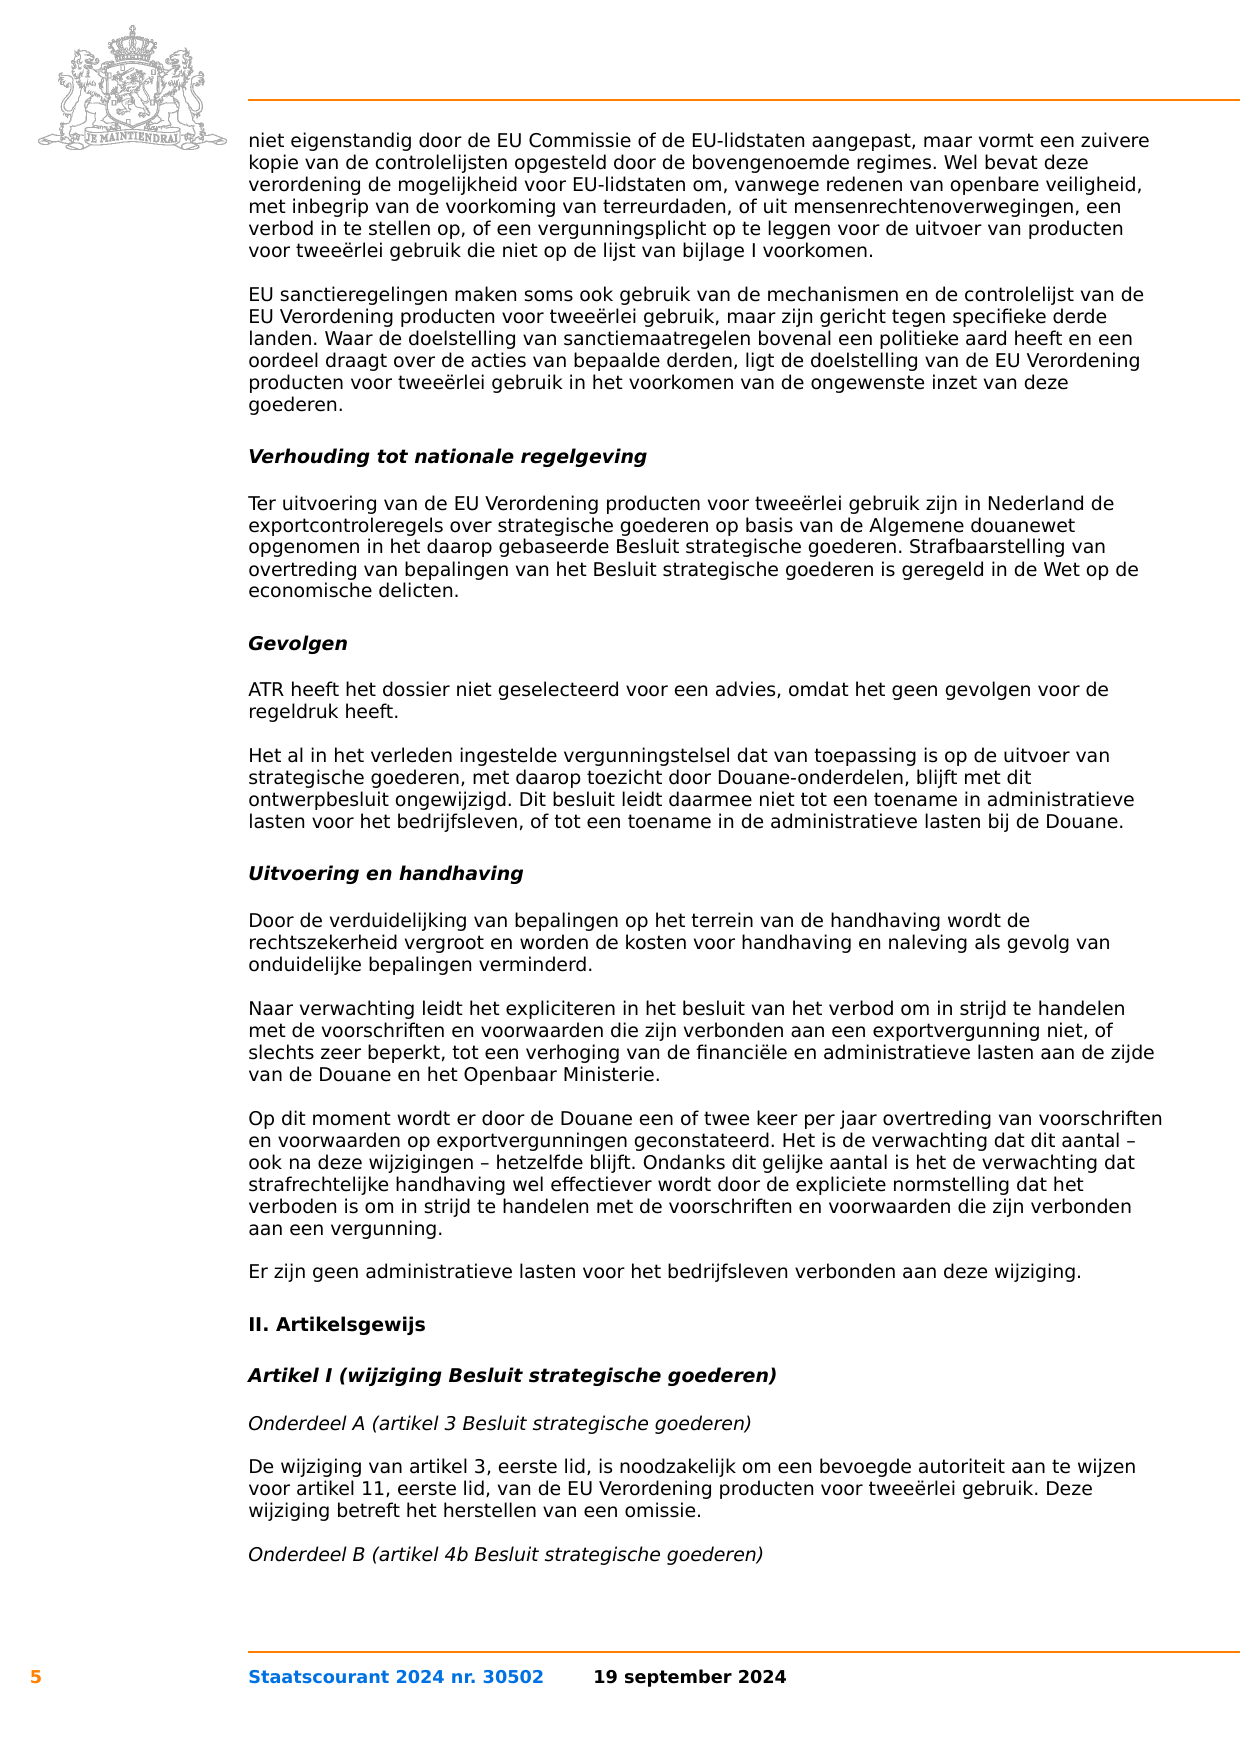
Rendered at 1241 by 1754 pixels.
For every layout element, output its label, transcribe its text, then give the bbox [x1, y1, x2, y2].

text Naar verwachting leidt het expliciteren in het besluit van het verbod om in strijd te handelen met de voorschriften en voorwaarden die zijn verbonden aan een exportvergunning niet, of slechts zeer beperkt, tot een verhoging van de financiële en administratieve lasten aan de zijde van de Douane en het Openbaar Ministerie. [248, 998, 1163, 1086]
text Onderdeel A (artikel 3 Besluit strategische goederen) [248, 1412, 1163, 1434]
subtitle Verhouding tot nationale regelgeving [248, 446, 1163, 467]
text Ter uitvoering van de EU Verordening producten voor tweeërlei gebruik zijn in Nederland de exportcontroleregels over strategische goederen op basis van de Algemene douanewet opgenomen in het daarop gebaseerde Besluit strategische goederen. Strafbaarstelling van overtreding van bepalingen van het Besluit strategische goederen is geregeld in de Wet op de economische delicten. [248, 492, 1163, 602]
text Onderdeel B (artikel 4b Besluit strategische goederen) [248, 1544, 1163, 1566]
subtitle Uitvoering en handhaving [248, 863, 1163, 885]
text Op dit moment wordt er door de Douane een of twee keer per jaar overtreding van voorschriften en voorwaarden op exportvergunningen geconstateerd. Het is de verwachting dat dit aantal – ook na deze wijzigingen – hetzelfde blijft. Ondanks dit gelijke aantal is het de verwachting dat strafrechtelijke handhaving wel effectiever wordt door de expliciete normstelling dat het verboden is om in strijd te handelen met de voorschriften en voorwaarden die zijn verbonden aan een vergunning. [248, 1108, 1163, 1239]
text Er zijn geen administratieve lasten voor het bedrijfsleven verbonden aan deze wijziging. [248, 1261, 1163, 1283]
picture [38, 25, 227, 150]
text niet eigenstandig door de EU Commissie of de EU-lidstaten aangepast, maar vormt een zuivere kopie van de controlelijsten opgesteld door de bovengenoemde regimes. Wel bevat deze verordening de mogelijkheid voor EU-lidstaten om, vanwege redenen van openbare veiligheid, met inbegrip van de voorkoming van terreurdaden, of uit mensenrechtenoverwegingen, een verbod in te stellen op, of een vergunningsplicht op te leggen voor de uitvoer van producten voor tweeërlei gebruik die niet op de lijst van bijlage I voorkomen. [248, 130, 1163, 262]
text ATR heeft het dossier niet geselecteerd voor een advies, omdat het geen gevolgen voor de regeldruk heeft. [248, 679, 1163, 723]
subtitle Artikel I (wijziging Besluit strategische goederen) [248, 1365, 1163, 1387]
text Door de verduidelijking van bepalingen op het terrein van de handhaving wordt de rechtszekerheid vergroot en worden de kosten voor handhaving en naleving als gevolg van onduidelijke bepalingen verminderd. [248, 910, 1163, 976]
subtitle Gevolgen [248, 632, 1163, 654]
text De wijziging van artikel 3, eerste lid, is noodzakelijk om een bevoegde autoriteit aan te wijzen voor artikel 11, eerste lid, van de EU Verordening producten voor tweeërlei gebruik. Deze wijziging betreft het herstellen van een omissie. [248, 1456, 1163, 1522]
text Het al in het verleden ingestelde vergunningstelsel dat van toepassing is op de uitvoer van strategische goederen, met daarop toezicht door Douane-onderdelen, blijft met dit ontwerpbesluit ongewijzigd. Dit besluit leidt daarmee niet tot een toename in administratieve lasten voor het bedrijfsleven, of tot een toename in de administratieve lasten bij de Douane. [248, 745, 1163, 833]
subtitle II. Artikelsgewijs [248, 1313, 1163, 1335]
text EU sanctieregelingen maken soms ook gebruik van de mechanismen en de controlelijst van de EU Verordening producten voor tweeërlei gebruik, maar zijn gericht tegen specifieke derde landen. Waar de doelstelling van sanctiemaatregelen bovenal een politieke aard heeft en een oordeel draagt over de acties van bepaalde derden, ligt de doelstelling van de EU Verordening producten voor tweeërlei gebruik in het voorkomen van de ongewenste inzet van deze goederen. [248, 284, 1163, 416]
